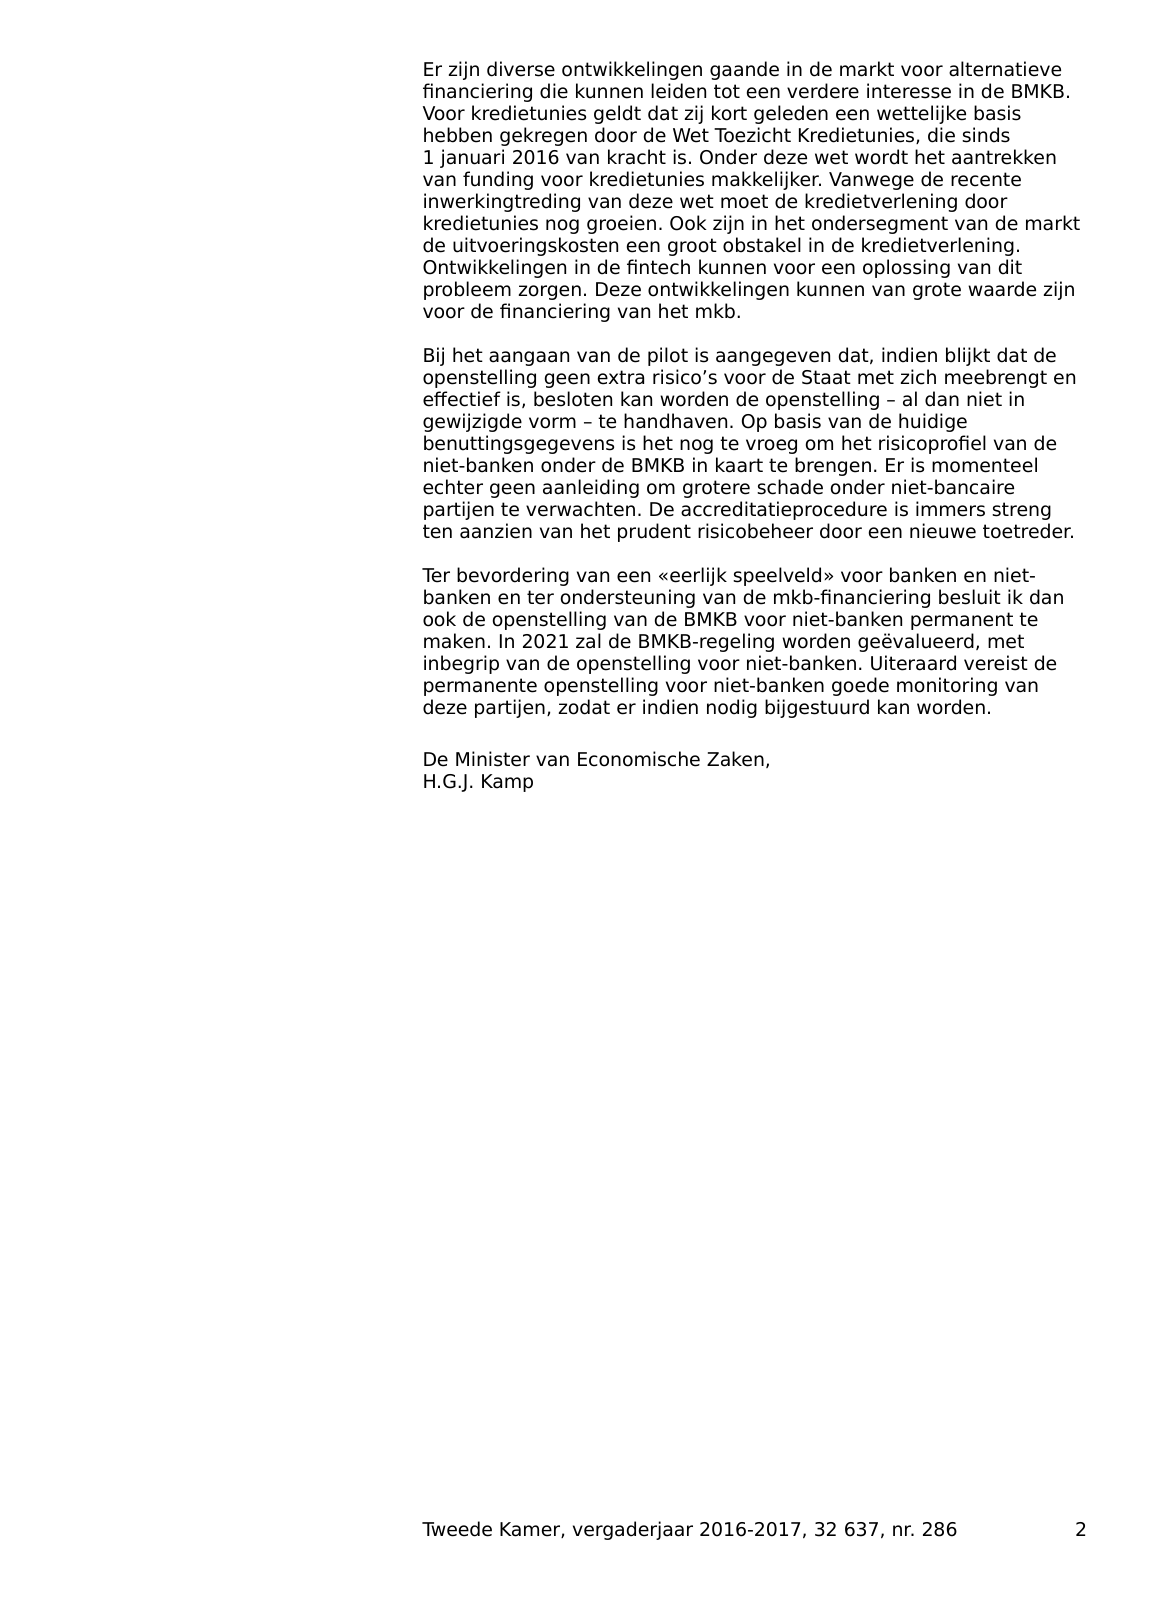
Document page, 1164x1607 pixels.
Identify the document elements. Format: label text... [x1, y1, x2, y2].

text De Minister van Economische Zaken, H.G.J. Kamp [422, 749, 1087, 793]
text Ter bevordering van een «eerlijk speelveld» voor banken en niet-banken en ter ondersteuning van de mkb-financiering besluit ik dan ook de openstelling van de BMKB voor niet-banken permanent te maken. In 2021 zal de BMKB-regeling worden geëvalueerd, met inbegrip van de openstelling voor niet-banken. Uiteraard vereist de permanente openstelling voor niet-banken goede monitoring van deze partijen, zodat er indien nodig bijgestuurd kan worden. [422, 565, 1087, 719]
text Er zijn diverse ontwikkelingen gaande in de markt voor alternatieve financiering die kunnen leiden tot een verdere interesse in de BMKB. Voor kredietunies geldt dat zij kort geleden een wettelijke basis hebben gekregen door de Wet Toezicht Kredietunies, die sinds 1 januari 2016 van kracht is. Onder deze wet wordt het aantrekken van funding voor kredietunies makkelijker. Vanwege de recente inwerkingtreding van deze wet moet de kredietverlening door kredietunies nog groeien. Ook zijn in het ondersegment van de markt de uitvoeringskosten een groot obstakel in de kredietverlening. Ontwikkelingen in de fintech kunnen voor een oplossing van dit probleem zorgen. Deze ontwikkelingen kunnen van grote waarde zijn voor de financiering van het mkb. [422, 59, 1087, 323]
text Bij het aangaan van de pilot is aangegeven dat, indien blijkt dat de openstelling geen extra risico’s voor de Staat met zich meebrengt en effectief is, besloten kan worden de openstelling – al dan niet in gewijzigde vorm – te handhaven. Op basis van de huidige benuttingsgegevens is het nog te vroeg om het risicoprofiel van de niet-banken onder de BMKB in kaart te brengen. Er is momenteel echter geen aanleiding om grotere schade onder niet-bancaire partijen te verwachten. De accreditatieprocedure is immers streng ten aanzien van het prudent risicobeheer door een nieuwe toetreder. [422, 345, 1087, 543]
